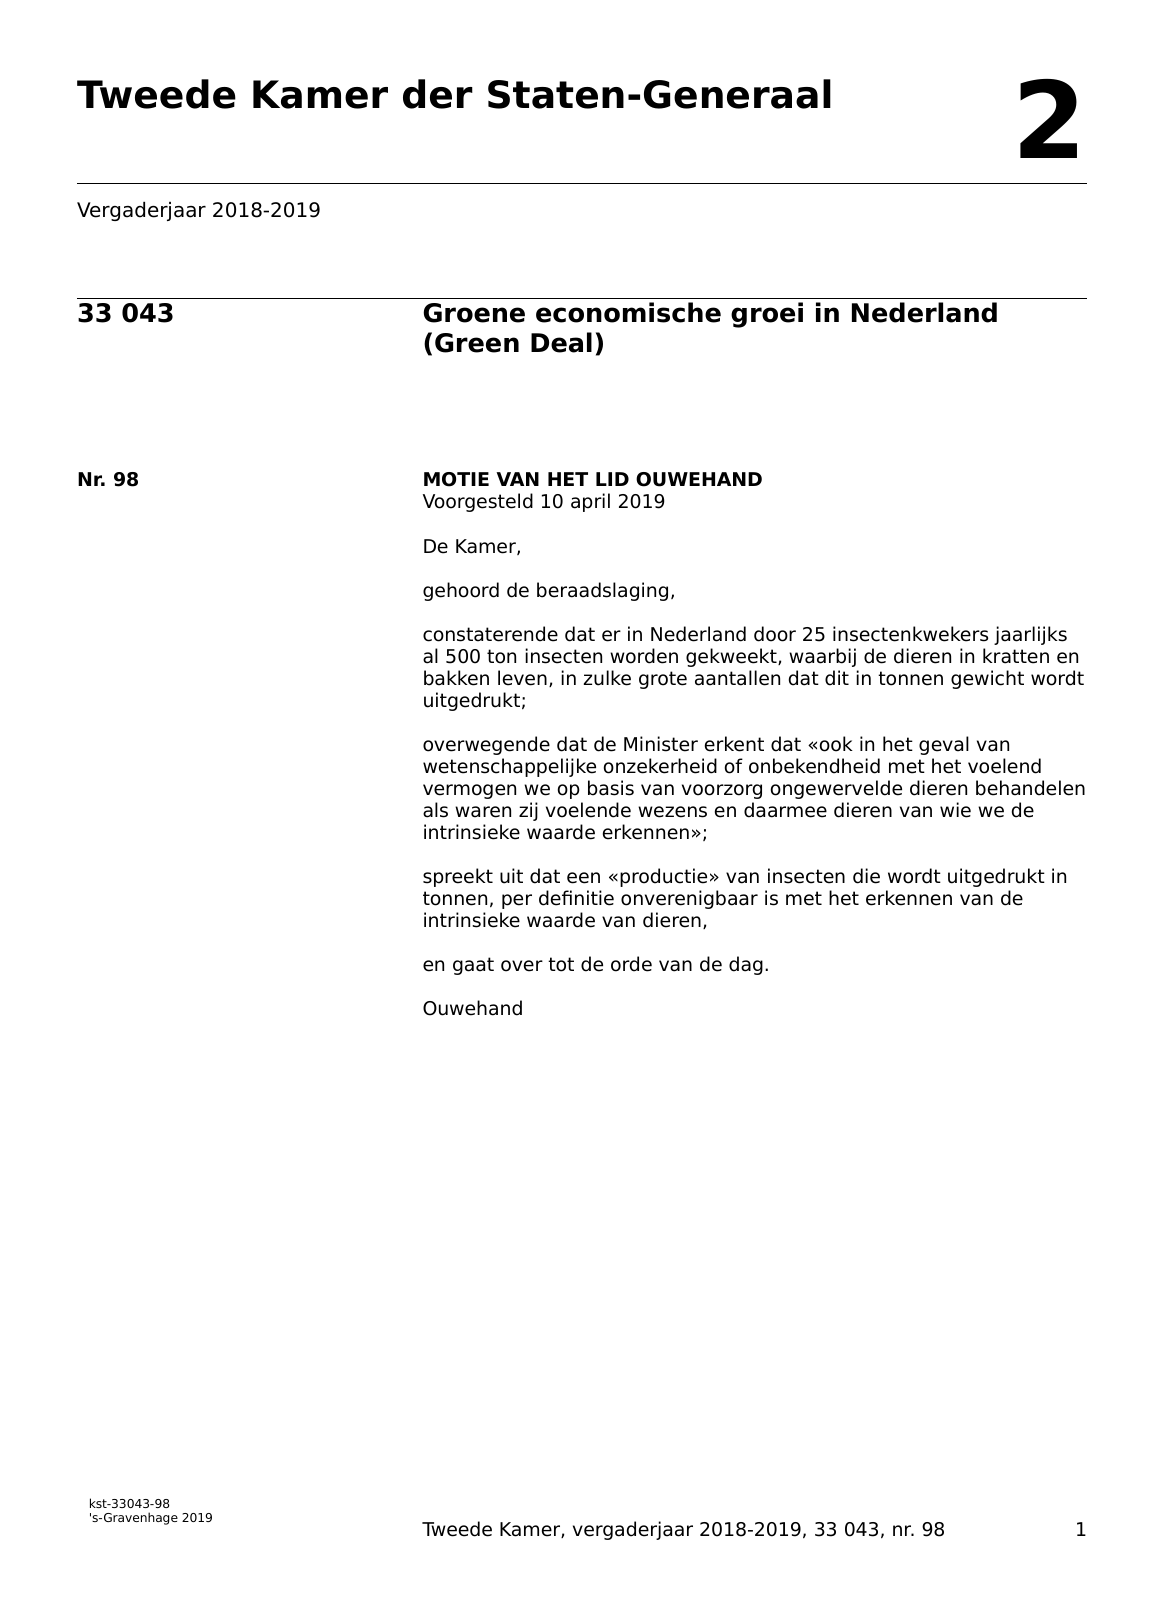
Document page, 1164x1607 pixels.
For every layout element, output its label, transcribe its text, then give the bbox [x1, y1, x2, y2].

subtitle 33 043 Groene economische groei in Nederland (Green Deal) [77, 299, 1087, 358]
text constaterende dat er in Nederland door 25 insectenkwekers jaarlijks al 500 ton insecten worden gekweekt, waarbij de dieren in kratten en bakken leven, in zulke grote aantallen dat dit in tonnen gewicht wordt uitgedrukt; [422, 624, 1087, 712]
text Voorgesteld 10 april 2019 [422, 491, 1087, 513]
text gehoord de beraadslaging, [422, 580, 1087, 602]
text spreekt uit dat een «productie» van insecten die wordt uitgedrukt in tonnen, per definitie onverenigbaar is met het erkennen van de intrinsieke waarde van dieren, [422, 866, 1087, 932]
table_cell Vergaderjaar 2018-2019 [77, 184, 1087, 298]
text Ouwehand [422, 998, 1087, 1020]
text 's-Gravenhage 2019 [88, 1511, 323, 1525]
table_header Tweede Kamer der Staten-Generaal [77, 59, 886, 183]
text overwegende dat de Minister erkent dat «ook in het geval van wetenschappelijke onzekerheid of onbekendheid met het voelend vermogen we op basis van voorzorg ongewervelde dieren behandelen als waren zij voelende wezens en daarmee dieren van wie we de intrinsieke waarde erkennen»; [422, 734, 1087, 844]
table_header 2 [886, 59, 1087, 183]
text De Kamer, [422, 536, 1087, 557]
subtitle Nr. 98 MOTIE VAN HET LID OUWEHAND [77, 469, 1087, 491]
text kst-33043-98 [88, 1497, 323, 1511]
text en gaat over tot de orde van de dag. [422, 954, 1087, 976]
